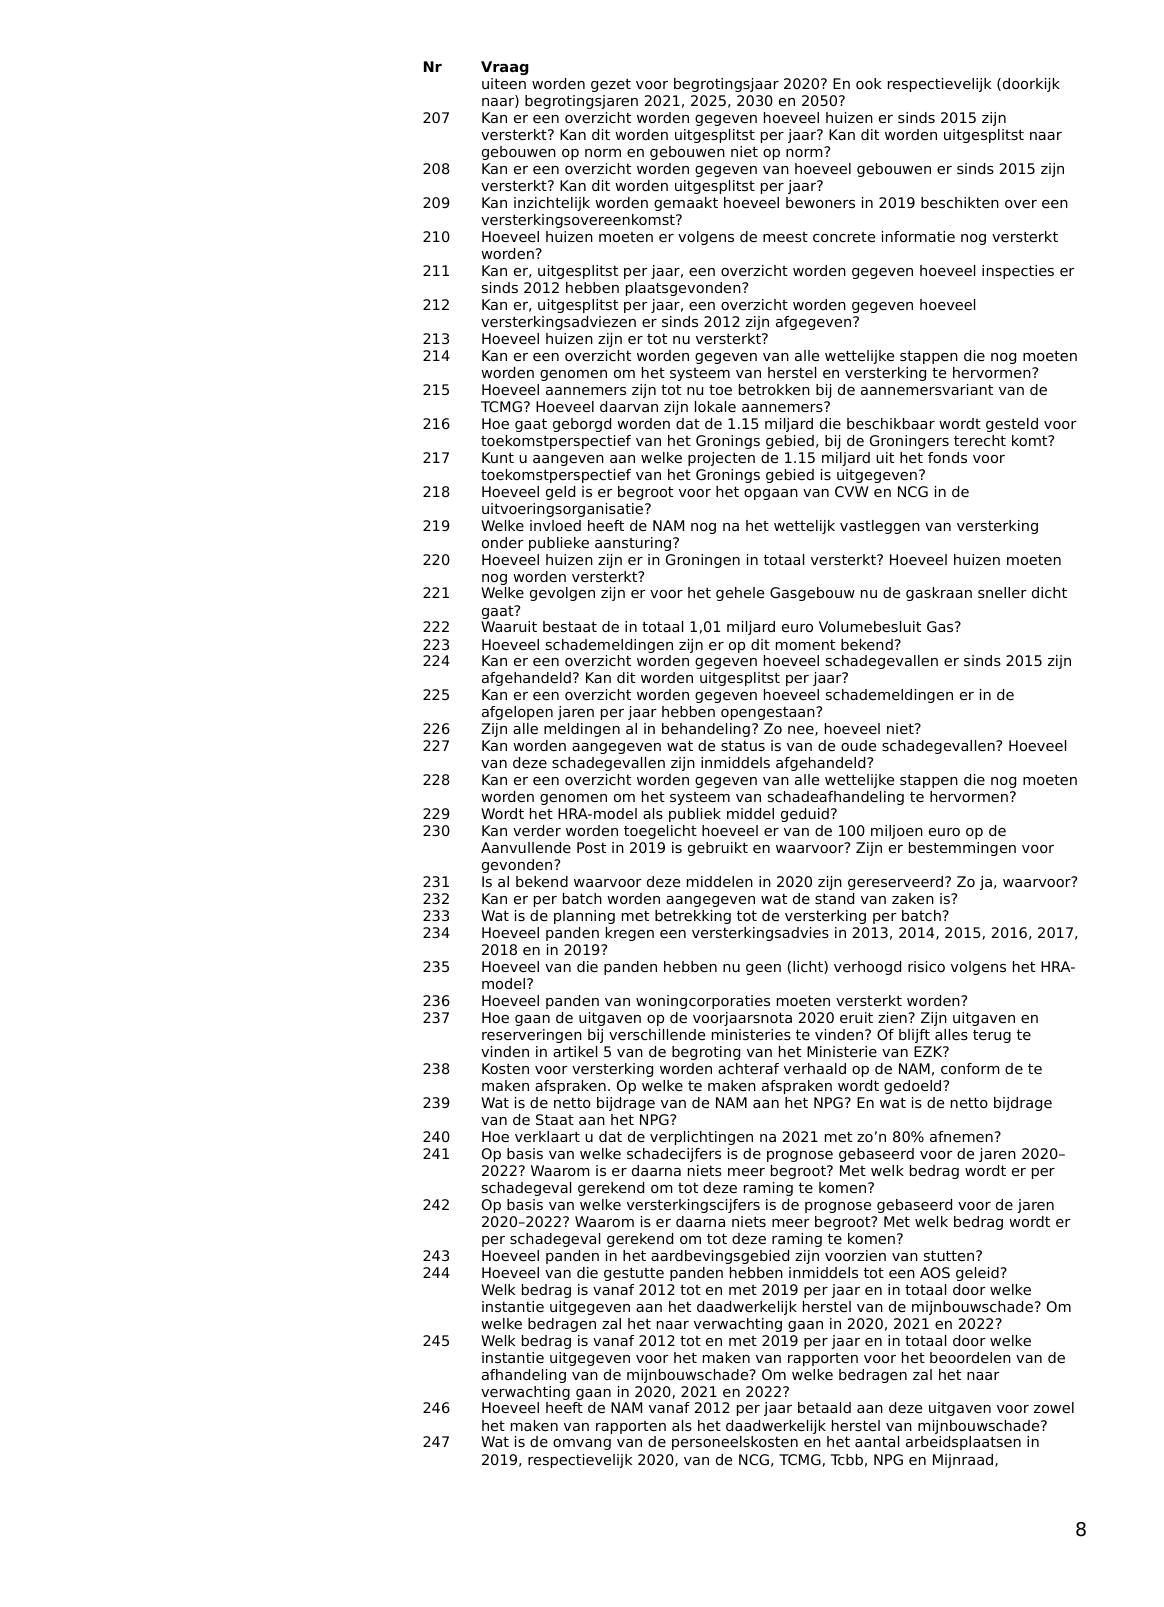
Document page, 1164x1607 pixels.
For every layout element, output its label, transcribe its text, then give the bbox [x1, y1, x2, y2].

table_cell Kan er een overzicht worden gegeven hoeveel schademeldingen er in de afgelopen jaren per jaar hebben opengestaan? [475, 687, 1087, 721]
table_cell Welke gevolgen zijn er voor het gehele Gasgebouw nu de gaskraan sneller dicht gaat? [475, 585, 1087, 619]
table_cell 224 [422, 653, 475, 687]
table_cell 236 [422, 993, 475, 1010]
table_cell 211 [422, 263, 475, 297]
table_cell Hoeveel aannemers zijn tot nu toe betrokken bij de aannemersvariant van de TCMG? Hoeveel daarvan zijn lokale aannemers? [475, 382, 1087, 416]
table_cell 247 [422, 1434, 475, 1468]
table_cell Kosten voor versterking worden achteraf verhaald op de NAM, conform de te maken afspraken. Op welke te maken afspraken wordt gedoeld? [475, 1061, 1087, 1095]
table_cell Kan verder worden toegelicht hoeveel er van de 100 miljoen euro op de Aanvullende Post in 2019 is gebruikt en waarvoor? Zijn er bestemmingen voor gevonden? [475, 823, 1087, 874]
table_cell 229 [422, 806, 475, 823]
table_cell 241 [422, 1146, 475, 1197]
table_cell Kan er een overzicht worden gegeven van alle wettelijke stappen die nog moeten worden genomen om het systeem van herstel en versterking te hervormen? [475, 348, 1087, 382]
table_cell 244 [422, 1265, 475, 1332]
table_cell Wordt het HRA-model als publiek middel geduid? [475, 806, 1087, 823]
table_cell 232 [422, 891, 475, 908]
table_header Vraag [475, 59, 1087, 76]
table_cell Hoeveel panden van woningcorporaties moeten versterkt worden? [475, 993, 1087, 1010]
table_cell Hoe gaan de uitgaven op de voorjaarsnota 2020 eruit zien? Zijn uitgaven en reserveringen bij verschillende ministeries te vinden? Of blijft alles terug te vinden in artikel 5 van de begroting van het Ministerie van EZK? [475, 1010, 1087, 1061]
table_cell Kan er een overzicht worden gegeven van alle wettelijke stappen die nog moeten worden genomen om het systeem van schadeafhandeling te hervormen? [475, 772, 1087, 806]
table_cell Hoeveel huizen moeten er volgens de meest concrete informatie nog versterkt worden? [475, 229, 1087, 263]
table_cell uiteen worden gezet voor begrotingsjaar 2020? En ook respectievelijk (doorkijk naar) begrotingsjaren 2021, 2025, 2030 en 2050? [475, 76, 1087, 110]
table_cell 223 [422, 636, 475, 653]
table_cell 235 [422, 959, 475, 993]
table_cell 228 [422, 772, 475, 806]
table_cell 217 [422, 450, 475, 483]
table_cell 212 [422, 297, 475, 331]
table_cell 226 [422, 721, 475, 738]
table_cell 246 [422, 1400, 475, 1434]
table_cell 230 [422, 823, 475, 874]
table_cell 219 [422, 518, 475, 551]
table_cell Welke invloed heeft de NAM nog na het wettelijk vastleggen van versterking onder publieke aansturing? [475, 518, 1087, 551]
table_cell 239 [422, 1095, 475, 1129]
table_cell Kan inzichtelijk worden gemaakt hoeveel bewoners in 2019 beschikten over een versterkingsovereenkomst? [475, 195, 1087, 229]
table_cell 220 [422, 551, 475, 585]
table_cell Hoeveel panden in het aardbevingsgebied zijn voorzien van stutten? [475, 1248, 1087, 1264]
table_cell 238 [422, 1061, 475, 1095]
table_cell Hoeveel geld is er begroot voor het opgaan van CVW en NCG in de uitvoeringsorganisatie? [475, 484, 1087, 517]
table_cell Wat is de omvang van de personeelskosten en het aantal arbeidsplaatsen in 2019, respectievelijk 2020, van de NCG, TCMG, Tcbb, NPG en Mijnraad, [475, 1434, 1087, 1468]
table_cell 245 [422, 1333, 475, 1400]
table_cell Kan er, uitgesplitst per jaar, een overzicht worden gegeven hoeveel inspecties er sinds 2012 hebben plaatsgevonden? [475, 263, 1087, 297]
table_cell Hoe verklaart u dat de verplichtingen na 2021 met zo’n 80% afnemen? [475, 1129, 1087, 1146]
table_cell Kan er een overzicht worden gegeven hoeveel schadegevallen er sinds 2015 zijn afgehandeld? Kan dit worden uitgesplitst per jaar? [475, 653, 1087, 687]
table_cell Kan er, uitgesplitst per jaar, een overzicht worden gegeven hoeveel versterkingsadviezen er sinds 2012 zijn afgegeven? [475, 297, 1087, 331]
table_cell Hoeveel panden kregen een versterkingsadvies in 2013, 2014, 2015, 2016, 2017, 2018 en in 2019? [475, 925, 1087, 959]
table_cell Hoeveel huizen zijn er in Groningen in totaal versterkt? Hoeveel huizen moeten nog worden versterkt? [475, 551, 1087, 585]
table_cell 210 [422, 229, 475, 263]
table_cell 216 [422, 416, 475, 449]
table_cell Kan er een overzicht worden gegeven hoeveel huizen er sinds 2015 zijn versterkt? Kan dit worden uitgesplitst per jaar? Kan dit worden uitgesplitst naar gebouwen op norm en gebouwen niet op norm? [475, 110, 1087, 161]
table_cell 209 [422, 195, 475, 229]
table_cell Hoeveel huizen zijn er tot nu versterkt? [475, 331, 1087, 348]
table_cell Wat is de planning met betrekking tot de versterking per batch? [475, 908, 1087, 925]
table_cell 243 [422, 1248, 475, 1264]
table_cell [422, 76, 475, 110]
table_cell Welk bedrag is vanaf 2012 tot en met 2019 per jaar en in totaal door welke instantie uitgegeven voor het maken van rapporten voor het beoordelen van de afhandeling van de mijnbouwschade? Om welke bedragen zal het naar verwachting gaan in 2020, 2021 en 2022? [475, 1333, 1087, 1400]
table_cell Kunt u aangeven aan welke projecten de 1.15 miljard uit het fonds voor toekomstperspectief van het Gronings gebied is uitgegeven? [475, 450, 1087, 483]
table_cell 234 [422, 925, 475, 959]
table_cell Kan er per batch worden aangegeven wat de stand van zaken is? [475, 891, 1087, 908]
table_cell 208 [422, 161, 475, 195]
table_cell 215 [422, 382, 475, 416]
table_cell Waaruit bestaat de in totaal 1,01 miljard euro Volumebesluit Gas? [475, 619, 1087, 636]
table_cell 233 [422, 908, 475, 925]
table_cell Zijn alle meldingen al in behandeling? Zo nee, hoeveel niet? [475, 721, 1087, 738]
table_cell 222 [422, 619, 475, 636]
table_cell Op basis van welke versterkingscijfers is de prognose gebaseerd voor de jaren 2020–2022? Waarom is er daarna niets meer begroot? Met welk bedrag wordt er per schadegeval gerekend om tot deze raming te komen? [475, 1197, 1087, 1248]
table_cell 225 [422, 687, 475, 721]
table_cell 218 [422, 484, 475, 517]
table_cell Kan worden aangegeven wat de status is van de oude schadegevallen? Hoeveel van deze schadegevallen zijn inmiddels afgehandeld? [475, 738, 1087, 772]
table_cell 207 [422, 110, 475, 161]
table_cell Hoeveel heeft de NAM vanaf 2012 per jaar betaald aan deze uitgaven voor zowel het maken van rapporten als het daadwerkelijk herstel van mijnbouwschade? [475, 1400, 1087, 1434]
table_cell Wat is de netto bijdrage van de NAM aan het NPG? En wat is de netto bijdrage van de Staat aan het NPG? [475, 1095, 1087, 1129]
table_cell Hoeveel van die gestutte panden hebben inmiddels tot een AOS geleid? Welk bedrag is vanaf 2012 tot en met 2019 per jaar en in totaal door welke instantie uitgegeven aan het daadwerkelijk herstel van de mijnbouwschade? Om welke bedragen zal het naar verwachting gaan in 2020, 2021 en 2022? [475, 1265, 1087, 1332]
table_cell 214 [422, 348, 475, 382]
table_cell Is al bekend waarvoor deze middelen in 2020 zijn gereserveerd? Zo ja, waarvoor? [475, 874, 1087, 891]
table_cell Hoeveel van die panden hebben nu geen (licht) verhoogd risico volgens het HRA-model? [475, 959, 1087, 993]
table_cell Op basis van welke schadecijfers is de prognose gebaseerd voor de jaren 2020–2022? Waarom is er daarna niets meer begroot? Met welk bedrag wordt er per schadegeval gerekend om tot deze raming te komen? [475, 1146, 1087, 1197]
table_cell 227 [422, 738, 475, 772]
table_cell Hoeveel schademeldingen zijn er op dit moment bekend? [475, 636, 1087, 653]
table_cell 242 [422, 1197, 475, 1248]
table_cell 231 [422, 874, 475, 891]
table_cell 237 [422, 1010, 475, 1061]
table_cell 221 [422, 585, 475, 619]
table_cell Hoe gaat geborgd worden dat de 1.15 miljard die beschikbaar wordt gesteld voor toekomstperspectief van het Gronings gebied, bij de Groningers terecht komt? [475, 416, 1087, 449]
table_cell Kan er een overzicht worden gegeven van hoeveel gebouwen er sinds 2015 zijn versterkt? Kan dit worden uitgesplitst per jaar? [475, 161, 1087, 195]
table_cell 213 [422, 331, 475, 348]
table_cell 240 [422, 1129, 475, 1146]
table_header Nr [422, 59, 475, 76]
